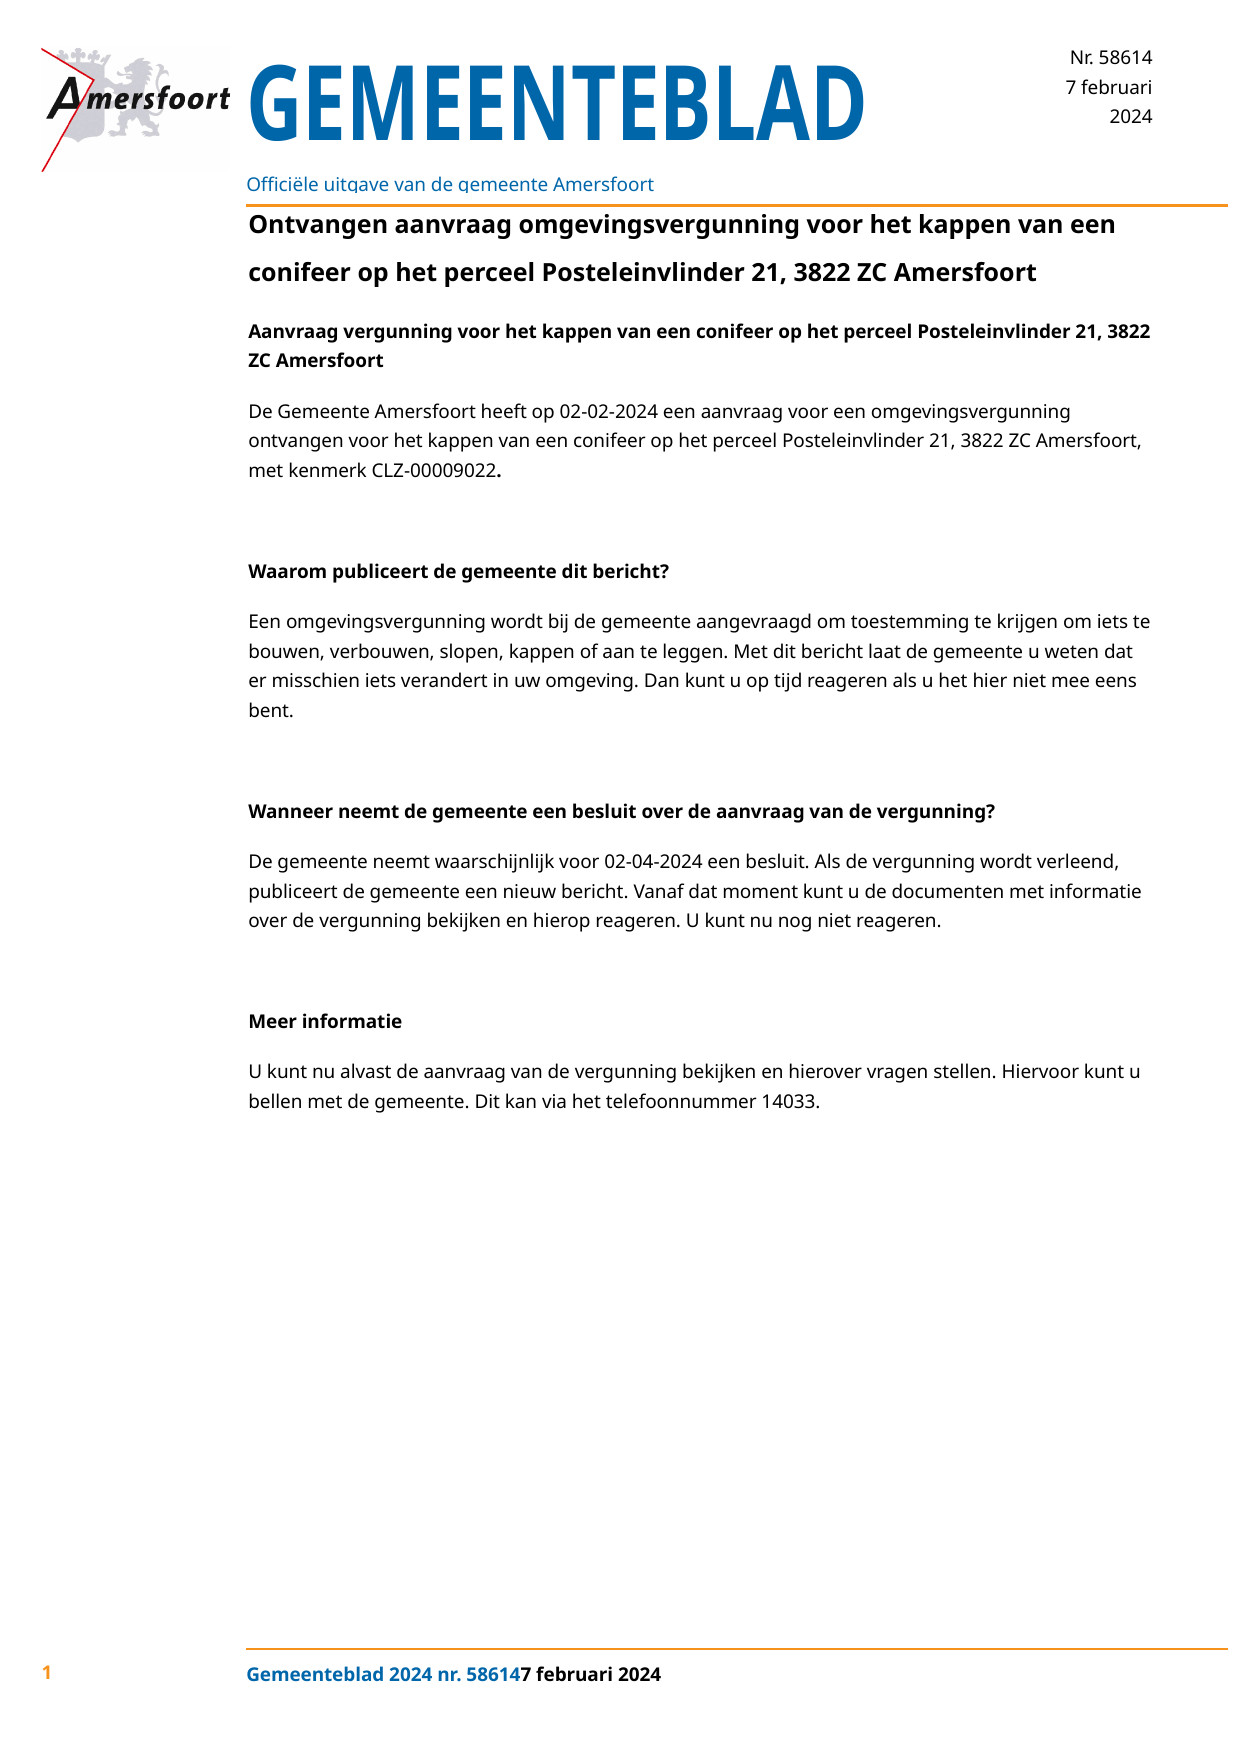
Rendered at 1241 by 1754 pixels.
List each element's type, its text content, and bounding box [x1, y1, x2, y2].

text U kunt nu alvast de aanvraag van de vergunning bekijken en hierover vragen stellen. Hiervoor kunt u bellen met de gemeente. Dit kan via het telefoonnummer 14033. [248, 1059, 1152, 1114]
text Waarom publiceert de gemeente dit bericht? [248, 558, 1152, 584]
text De gemeente neemt waarschijnlijk voor 02-04-2024 een besluit. Als de vergunning wordt verleend, publiceert de gemeente een nieuw bericht. Vanaf dat moment kunt u de documenten met informatie over de vergunning bekijken en hierop reageren. U kunt nu nog niet reageren. [248, 848, 1152, 933]
picture [41, 47, 231, 172]
text Aanvraag vergunning voor het kappen van een conifeer op het perceel Posteleinvlinder 21, 3822 ZC Amersfoort [248, 318, 1152, 373]
text De Gemeente Amersfoort heeft op 02-02-2024 een aanvraag voor een omgevingsvergunning ontvangen voor het kappen van een conifeer op het perceel Posteleinvlinder 21, 3822 ZC Amersfoort, met kenmerk CLZ-00009022. [248, 398, 1152, 483]
text Wanneer neemt de gemeente een besluit over de aanvraag van de vergunning? [248, 798, 1152, 824]
text Een omgevingsvergunning wordt bij de gemeente aangevraagd om toestemming te krijgen om iets te bouwen, verbouwen, slopen, kappen of aan te leggen. Met dit bericht laat de gemeente u weten dat er misschien iets verandert in uw omgeving. Dan kunt u op tijd reageren als u het hier niet mee eens bent. [248, 608, 1152, 723]
text Ontvangen aanvraag omgevingsvergunning voor het kappen van een conifeer op het perceel Posteleinvlinder 21, 3822 ZC Amersfoort [248, 207, 1152, 288]
text Meer informatie [248, 1008, 1152, 1034]
